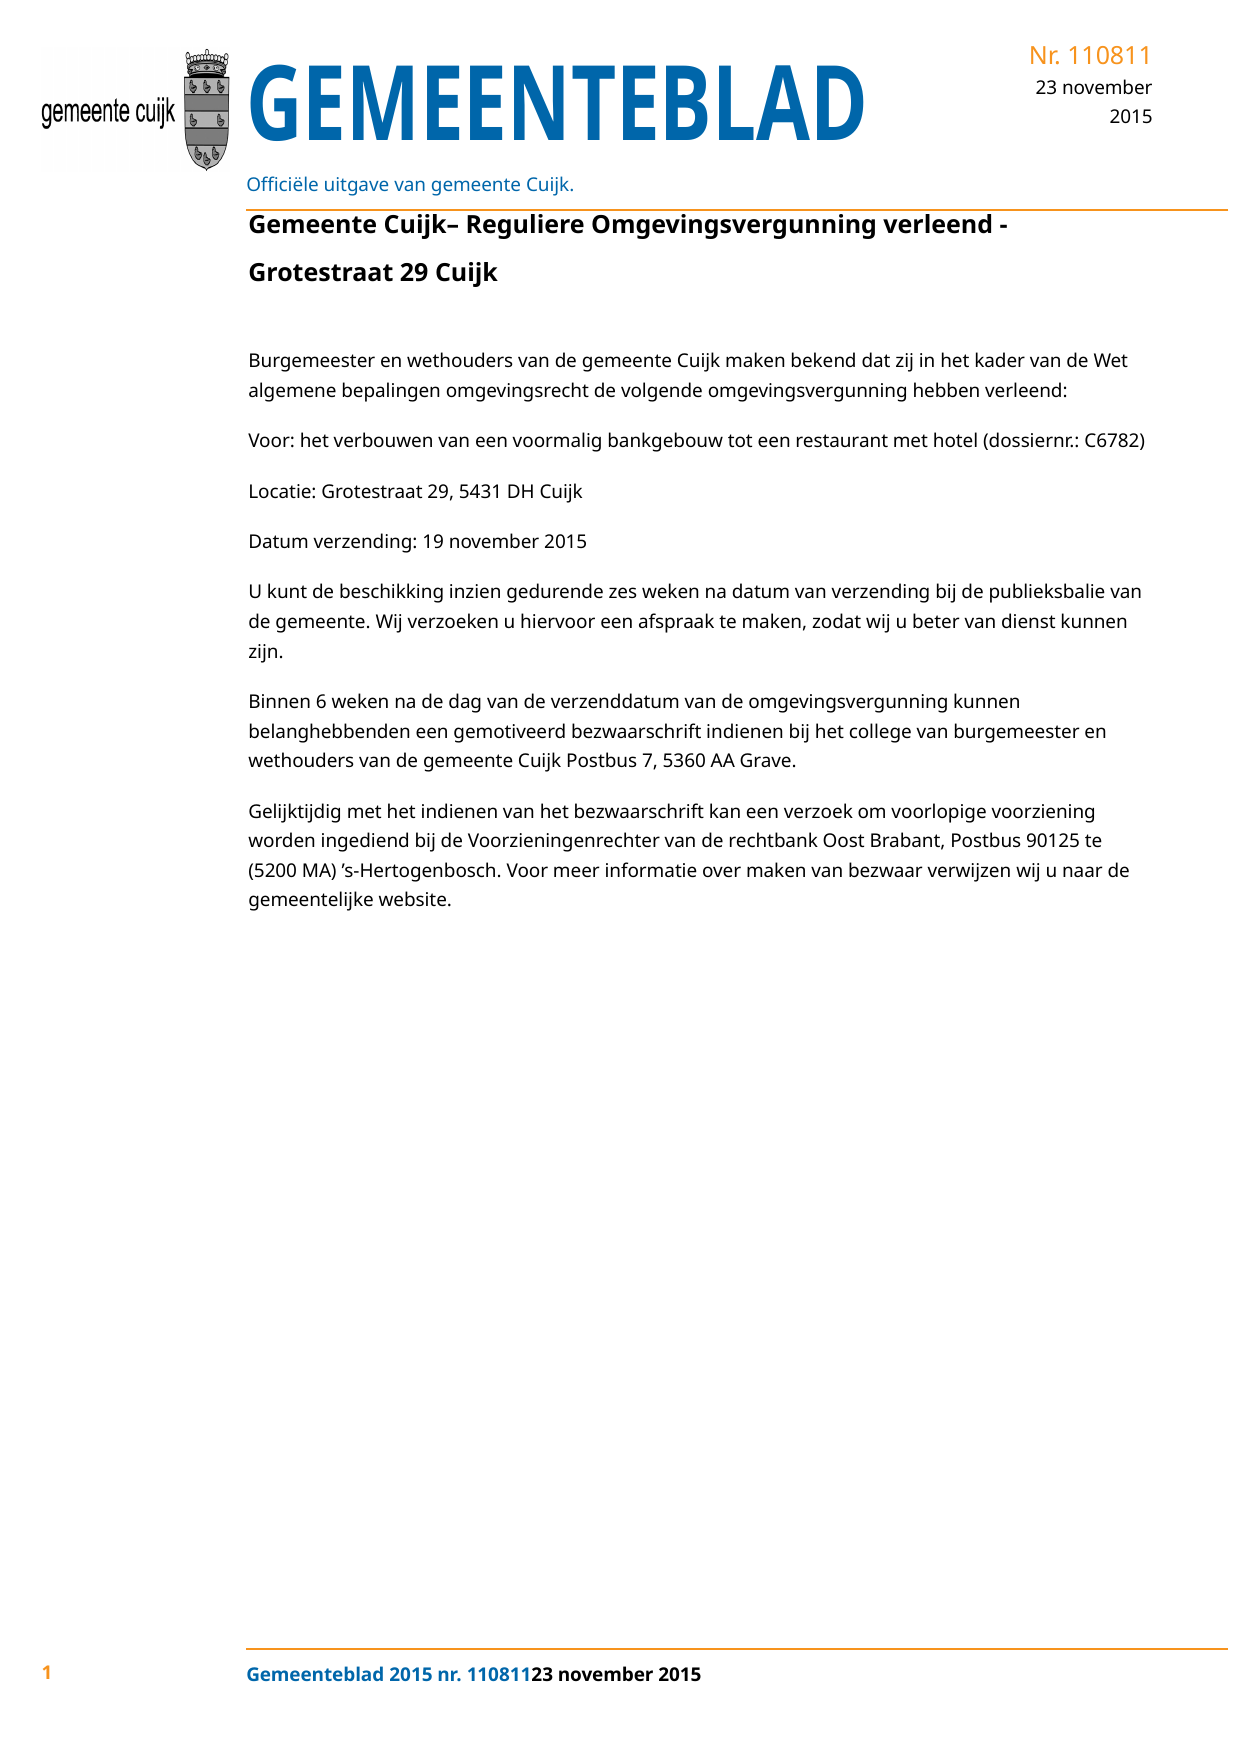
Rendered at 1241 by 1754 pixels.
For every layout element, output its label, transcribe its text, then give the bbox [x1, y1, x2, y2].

text U kunt de beschikking inzien gedurende zes weken na datum van verzending bij de publieksbalie van de gemeente. Wij verzoeken u hiervoor een afspraak te maken, zodat wij u beter van dienst kunnen zijn. [248, 579, 1152, 664]
text Datum verzending: 19 november 2015 [248, 528, 1152, 554]
text Locatie: Grotestraat 29, 5431 DH Cuijk [248, 478, 1152, 504]
text Gemeente Cuijk– Reguliere Omgevingsvergunning verleend - Grotestraat 29 Cuijk [248, 211, 1152, 288]
picture [41, 47, 231, 172]
text Burgemeester en wethouders van de gemeente Cuijk maken bekend dat zij in het kader van de Wet algemene bepalingen omgevingsrecht de volgende omgevingsvergunning hebben verleend: [248, 347, 1152, 403]
text Gelijktijdig met het indienen van het bezwaarschrift kan een verzoek om voorlopige voorziening worden ingediend bij de Voorzieningenrechter van de rechtbank Oost Brabant, Postbus 90125 te (5200 MA) ’s-Hertogenbosch. Voor meer informatie over maken van bezwaar verwijzen wij u naar de gemeentelijke website. [248, 798, 1152, 912]
text Binnen 6 weken na de dag van de verzenddatum van de omgevingsvergunning kunnen belanghebbenden een gemotiveerd bezwaarschrift indienen bij het college van burgemeester en wethouders van de gemeente Cuijk Postbus 7, 5360 AA Grave. [248, 688, 1152, 773]
text Voor: het verbouwen van een voormalig bankgebouw tot een restaurant met hotel (dossiernr.: C6782) [248, 427, 1152, 453]
